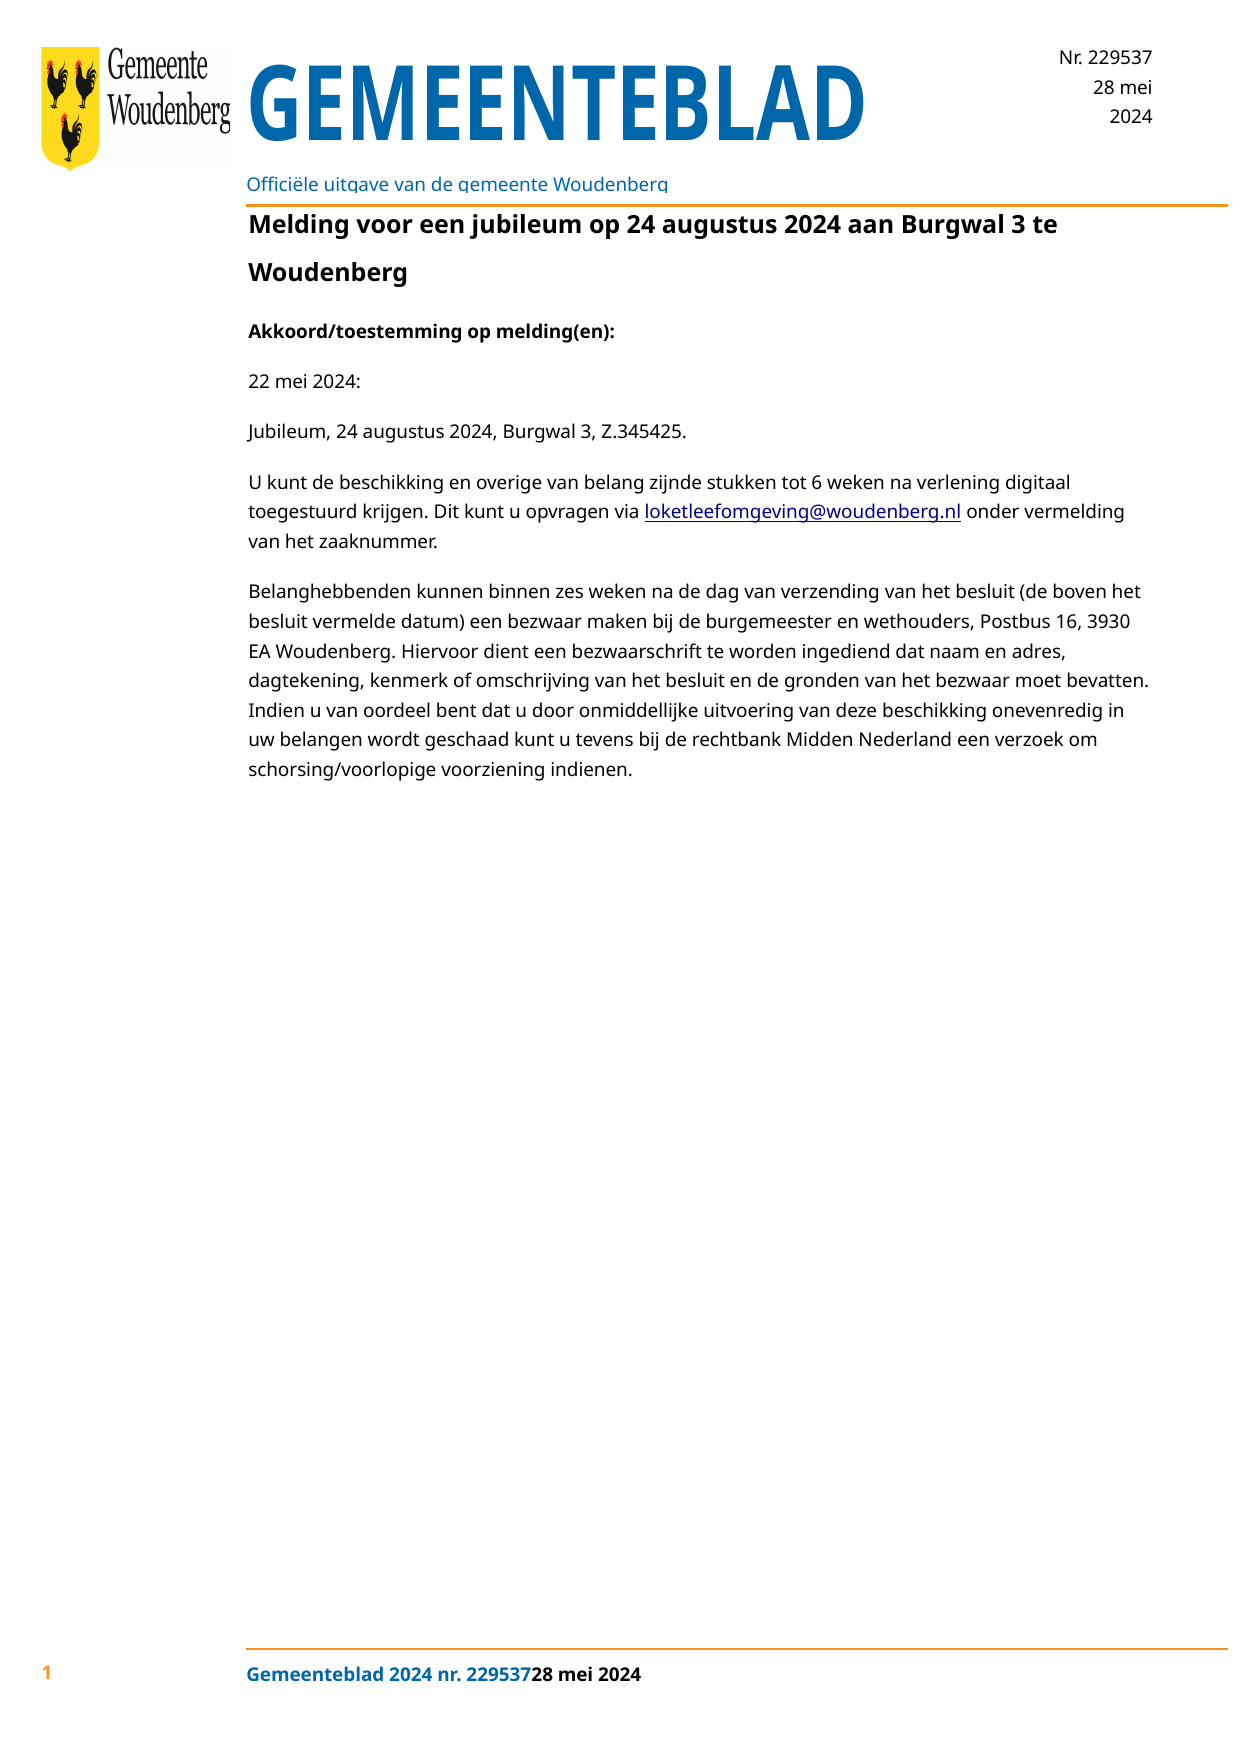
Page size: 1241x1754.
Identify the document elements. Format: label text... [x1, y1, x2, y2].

text 22 mei 2024: [248, 368, 1152, 394]
text U kunt de beschikking en overige van belang zijnde stukken tot 6 weken na verlening digitaal toegestuurd krijgen. Dit kunt u opvragen via loketleefomgeving@woudenberg.nl onder vermelding van het zaaknummer. [248, 469, 1152, 554]
text Melding voor een jubileum op 24 augustus 2024 aan Burgwal 3 te Woudenberg [248, 207, 1152, 288]
text Jubileum, 24 augustus 2024, Burgwal 3, Z.345425. [248, 419, 1152, 444]
text Belanghebbenden kunnen binnen zes weken na de dag van verzending van het besluit (de boven het besluit vermelde datum) een bezwaar maken bij de burgemeester en wethouders, Postbus 16, 3930 EA Woudenberg. Hiervoor dient een bezwaarschrift te worden ingediend dat naam en adres, dagtekening, kenmerk of omschrijving van het besluit en de gronden van het bezwaar moet bevatten. Indien u van oordeel bent dat u door onmiddellijke uitvoering van deze beschikking onevenredig in uw belangen wordt geschaad kunt u tevens bij de rechtbank Midden Nederland een verzoek om schorsing/voorlopige voorziening indienen. [248, 579, 1152, 782]
text Akkoord/toestemming op melding(en): [248, 318, 1152, 344]
picture [41, 47, 231, 172]
